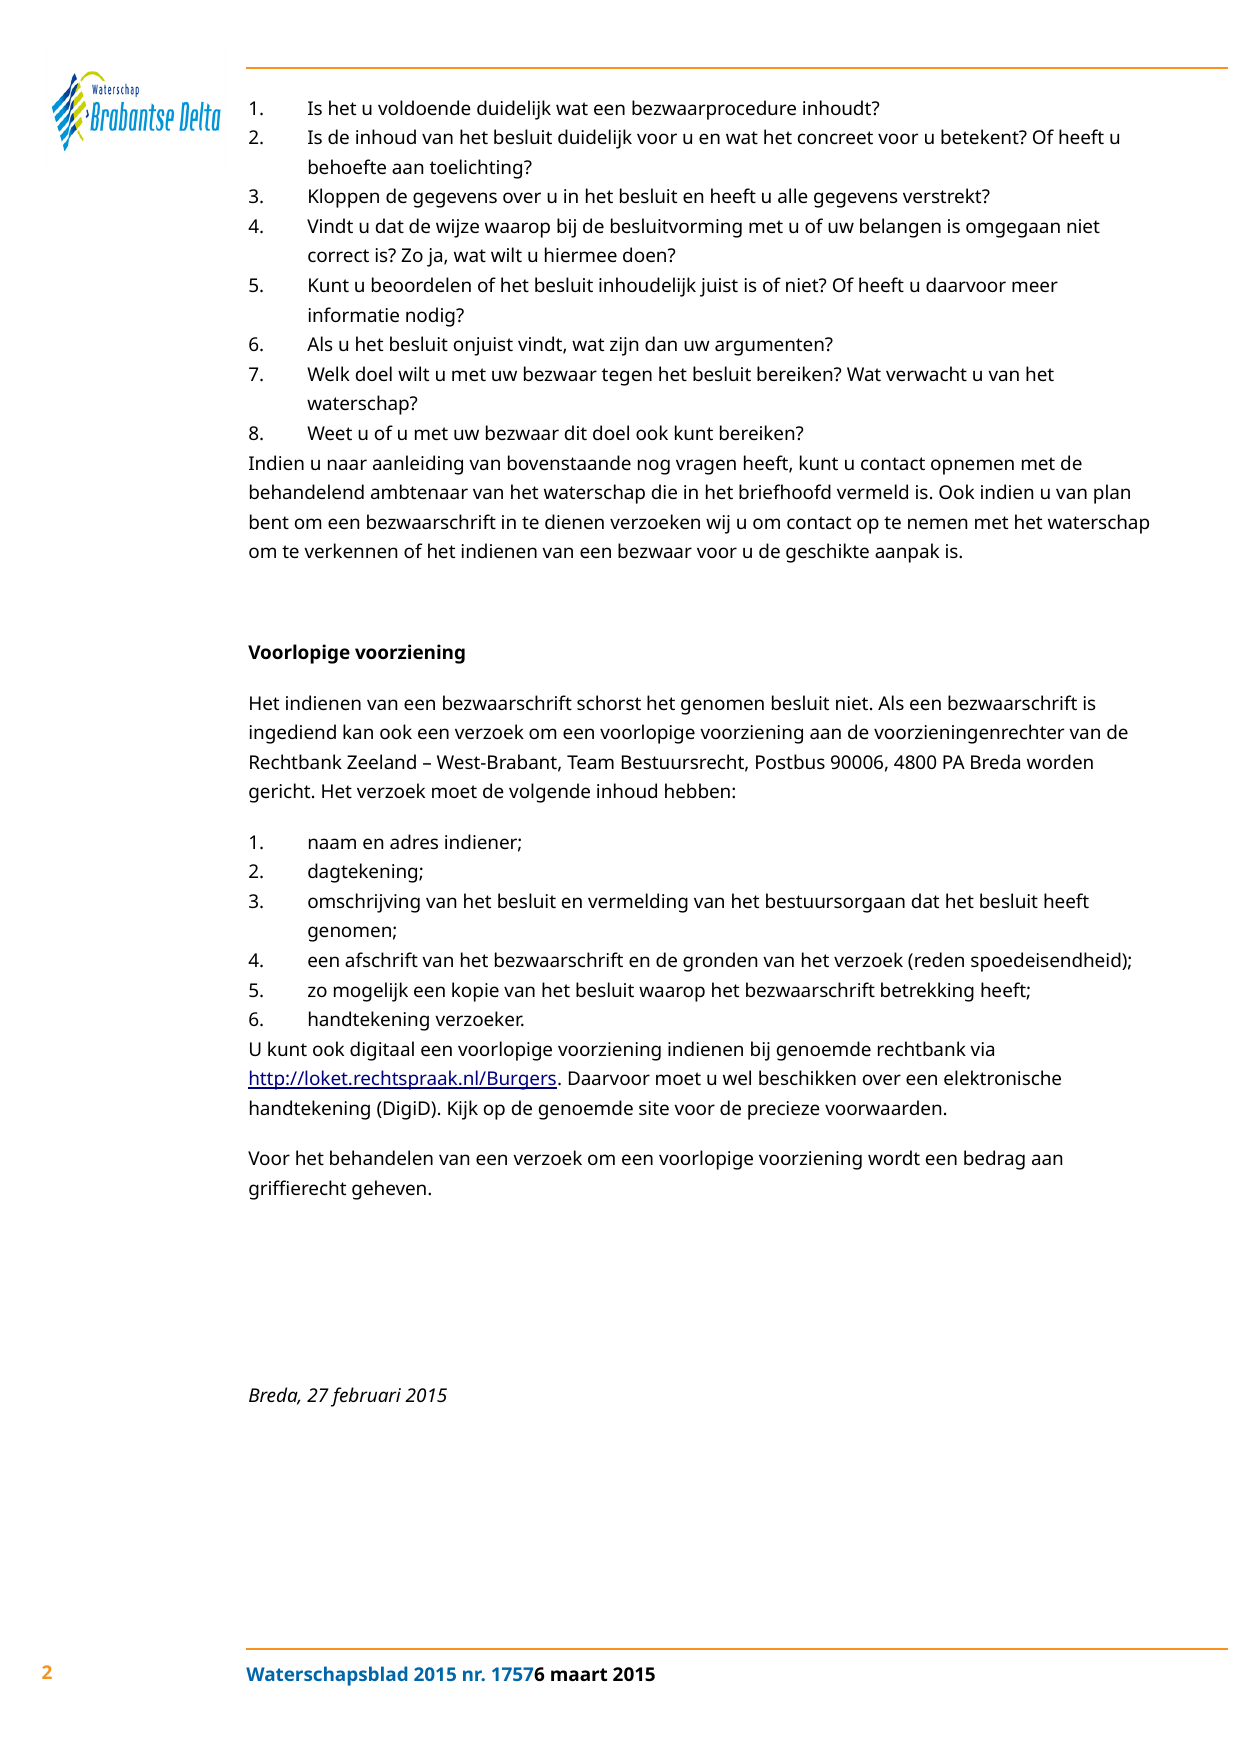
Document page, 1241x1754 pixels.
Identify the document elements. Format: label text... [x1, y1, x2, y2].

list Kunt u beoordelen of het besluit inhoudelijk juist is of niet? Of heeft u daarvoor meer informatie nodig? [248, 272, 1152, 328]
text Voorlopige voorziening [248, 639, 1152, 665]
text Voor het behandelen van een verzoek om een voorlopige voorziening wordt een bedrag aan griffierecht geheven. [248, 1146, 1152, 1201]
list Als u het besluit onjuist vindt, wat zijn dan uw argumenten? [248, 331, 1152, 357]
text Indien u naar aanleiding van bovenstaande nog vragen heeft, kunt u contact opnemen met de behandelend ambtenaar van het waterschap die in het briefhoofd vermeld is. Ook indien u van plan bent om een bezwaarschrift in te dienen verzoeken wij u om contact op te nemen met het waterschap om te verkennen of het indienen van een bezwaar voor u de geschikte aanpak is. [248, 450, 1152, 564]
picture [41, 47, 231, 172]
list Weet u of u met uw bezwaar dit doel ook kunt bereiken? [248, 420, 1152, 446]
text Het indienen van een bezwaarschrift schorst het genomen besluit niet. Als een bezwaarschrift is ingediend kan ook een verzoek om een voorlopige voorziening aan de voorzieningenrechter van de Rechtbank Zeeland – West-Brabant, Team Bestuursrecht, Postbus 90006, 4800 PA Breda worden gericht. Het verzoek moet de volgende inhoud hebben: [248, 690, 1152, 804]
list Welk doel wilt u met uw bezwaar tegen het besluit bereiken? Wat verwacht u van het waterschap? [248, 361, 1152, 416]
list dagtekening; [248, 858, 1152, 884]
list naam en adres indiener; [248, 829, 1152, 855]
text U kunt ook digitaal een voorlopige voorziening indienen bij genoemde rechtbank via http://loket.rechtspraak.nl/Burgers. Daarvoor moet u wel beschikken over een elektronische handtekening (DigiD). Kijk op de genoemde site voor de precieze voorwaarden. [248, 1036, 1152, 1121]
list omschrijving van het besluit en vermelding van het bestuursorgaan dat het besluit heeft genomen; [248, 888, 1152, 943]
list Vindt u dat de wijze waarop bij de besluitvorming met u of uw belangen is omgegaan niet correct is? Zo ja, wat wilt u hiermee doen? [248, 213, 1152, 268]
list handtekening verzoeker. [248, 1006, 1152, 1032]
list zo mogelijk een kopie van het besluit waarop het bezwaarschrift betrekking heeft; [248, 977, 1152, 1003]
list Is de inhoud van het besluit duidelijk voor u en wat het concreet voor u betekent? Of heeft u behoefte aan toelichting? [248, 124, 1152, 180]
list Kloppen de gegevens over u in het besluit en heeft u alle gegevens verstrekt? [248, 183, 1152, 209]
list een afschrift van het bezwaarschrift en de gronden van het verzoek (reden spoedeisendheid); [248, 947, 1152, 973]
text Breda, 27 februari 2015 [248, 1382, 1152, 1407]
list Is het u voldoende duidelijk wat een bezwaarprocedure inhoudt? [248, 95, 1152, 121]
